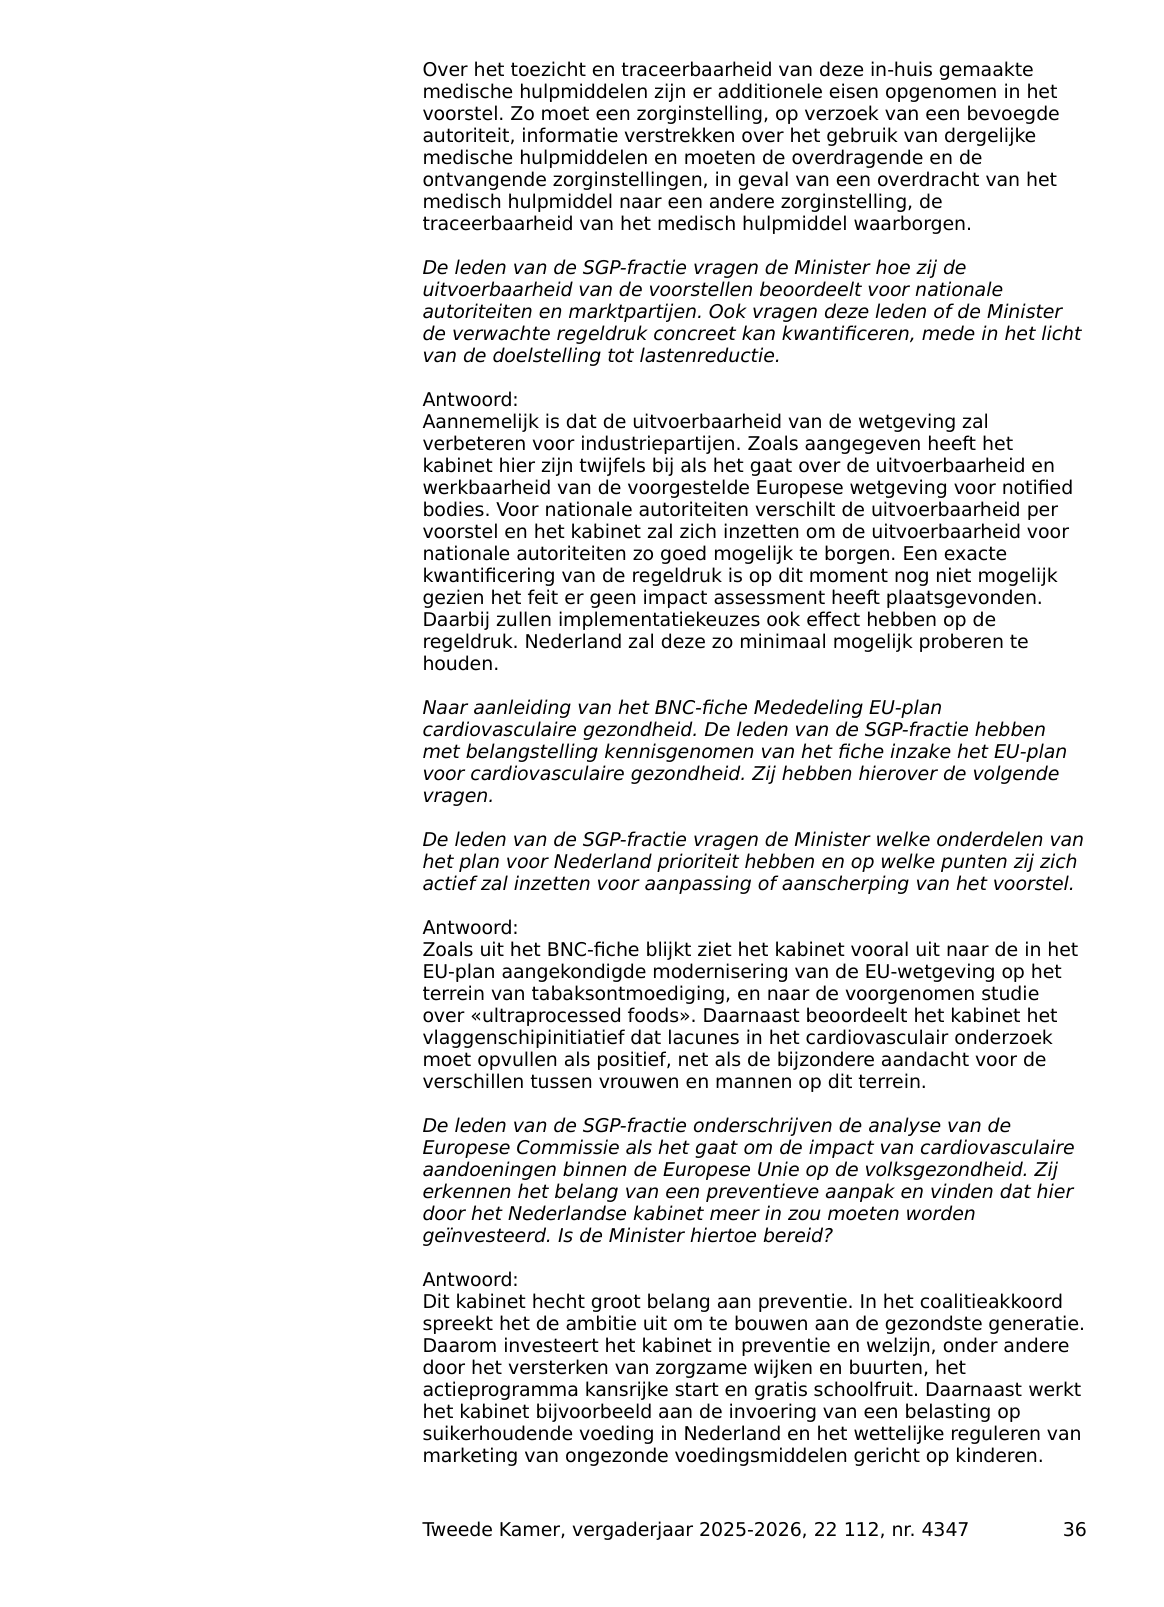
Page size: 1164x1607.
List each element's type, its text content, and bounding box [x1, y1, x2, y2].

text Antwoord: [422, 1269, 1087, 1291]
text Antwoord: [422, 917, 1087, 939]
text Over het toezicht en traceerbaarheid van deze in-huis gemaakte medische hulpmiddelen zijn er additionele eisen opgenomen in het voorstel. Zo moet een zorginstelling, op verzoek van een bevoegde autoriteit, informatie verstrekken over het gebruik van dergelijke medische hulpmiddelen en moeten de overdragende en de ontvangende zorginstellingen, in geval van een overdracht van het medisch hulpmiddel naar een andere zorginstelling, de traceerbaarheid van het medisch hulpmiddel waarborgen. [422, 59, 1087, 235]
text Aannemelijk is dat de uitvoerbaarheid van de wetgeving zal verbeteren voor industriepartijen. Zoals aangegeven heeft het kabinet hier zijn twijfels bij als het gaat over de uitvoerbaarheid en werkbaarheid van de voorgestelde Europese wetgeving voor notified bodies. Voor nationale autoriteiten verschilt de uitvoerbaarheid per voorstel en het kabinet zal zich inzetten om de uitvoerbaarheid voor nationale autoriteiten zo goed mogelijk te borgen. Een exacte kwantificering van de regeldruk is op dit moment nog niet mogelijk gezien het feit er geen impact assessment heeft plaatsgevonden. Daarbij zullen implementatiekeuzes ook effect hebben op de regeldruk. Nederland zal deze zo minimaal mogelijk proberen te houden. [422, 411, 1087, 675]
text De leden van de SGP-fractie onderschrijven de analyse van de Europese Commissie als het gaat om de impact van cardiovasculaire aandoeningen binnen de Europese Unie op de volksgezondheid. Zij erkennen het belang van een preventieve aanpak en vinden dat hier door het Nederlandse kabinet meer in zou moeten worden geïnvesteerd. Is de Minister hiertoe bereid? [422, 1115, 1087, 1247]
text De leden van de SGP-fractie vragen de Minister hoe zij de uitvoerbaarheid van de voorstellen beoordeelt voor nationale autoriteiten en marktpartijen. Ook vragen deze leden of de Minister de verwachte regeldruk concreet kan kwantificeren, mede in het licht van de doelstelling tot lastenreductie. [422, 257, 1087, 367]
text Naar aanleiding van het BNC-fiche Mededeling EU-plan cardiovasculaire gezondheid. De leden van de SGP-fractie hebben met belangstelling kennisgenomen van het fiche inzake het EU-plan voor cardiovasculaire gezondheid. Zij hebben hierover de volgende vragen. [422, 697, 1087, 807]
text De leden van de SGP-fractie vragen de Minister welke onderdelen van het plan voor Nederland prioriteit hebben en op welke punten zij zich actief zal inzetten voor aanpassing of aanscherping van het voorstel. [422, 829, 1087, 895]
text Antwoord: [422, 389, 1087, 411]
text Zoals uit het BNC-fiche blijkt ziet het kabinet vooral uit naar de in het EU-plan aangekondigde modernisering van de EU-wetgeving op het terrein van tabaksontmoediging, en naar de voorgenomen studie over «ultraprocessed foods». Daarnaast beoordeelt het kabinet het vlaggenschipinitiatief dat lacunes in het cardiovasculair onderzoek moet opvullen als positief, net als de bijzondere aandacht voor de verschillen tussen vrouwen en mannen op dit terrein. [422, 939, 1087, 1093]
text Dit kabinet hecht groot belang aan preventie. In het coalitieakkoord spreekt het de ambitie uit om te bouwen aan de gezondste generatie. Daarom investeert het kabinet in preventie en welzijn, onder andere door het versterken van zorgzame wijken en buurten, het actieprogramma kansrijke start en gratis schoolfruit. Daarnaast werkt het kabinet bijvoorbeeld aan de invoering van een belasting op suikerhoudende voeding in Nederland en het wettelijke reguleren van marketing van ongezonde voedingsmiddelen gericht op kinderen. [422, 1291, 1087, 1467]
